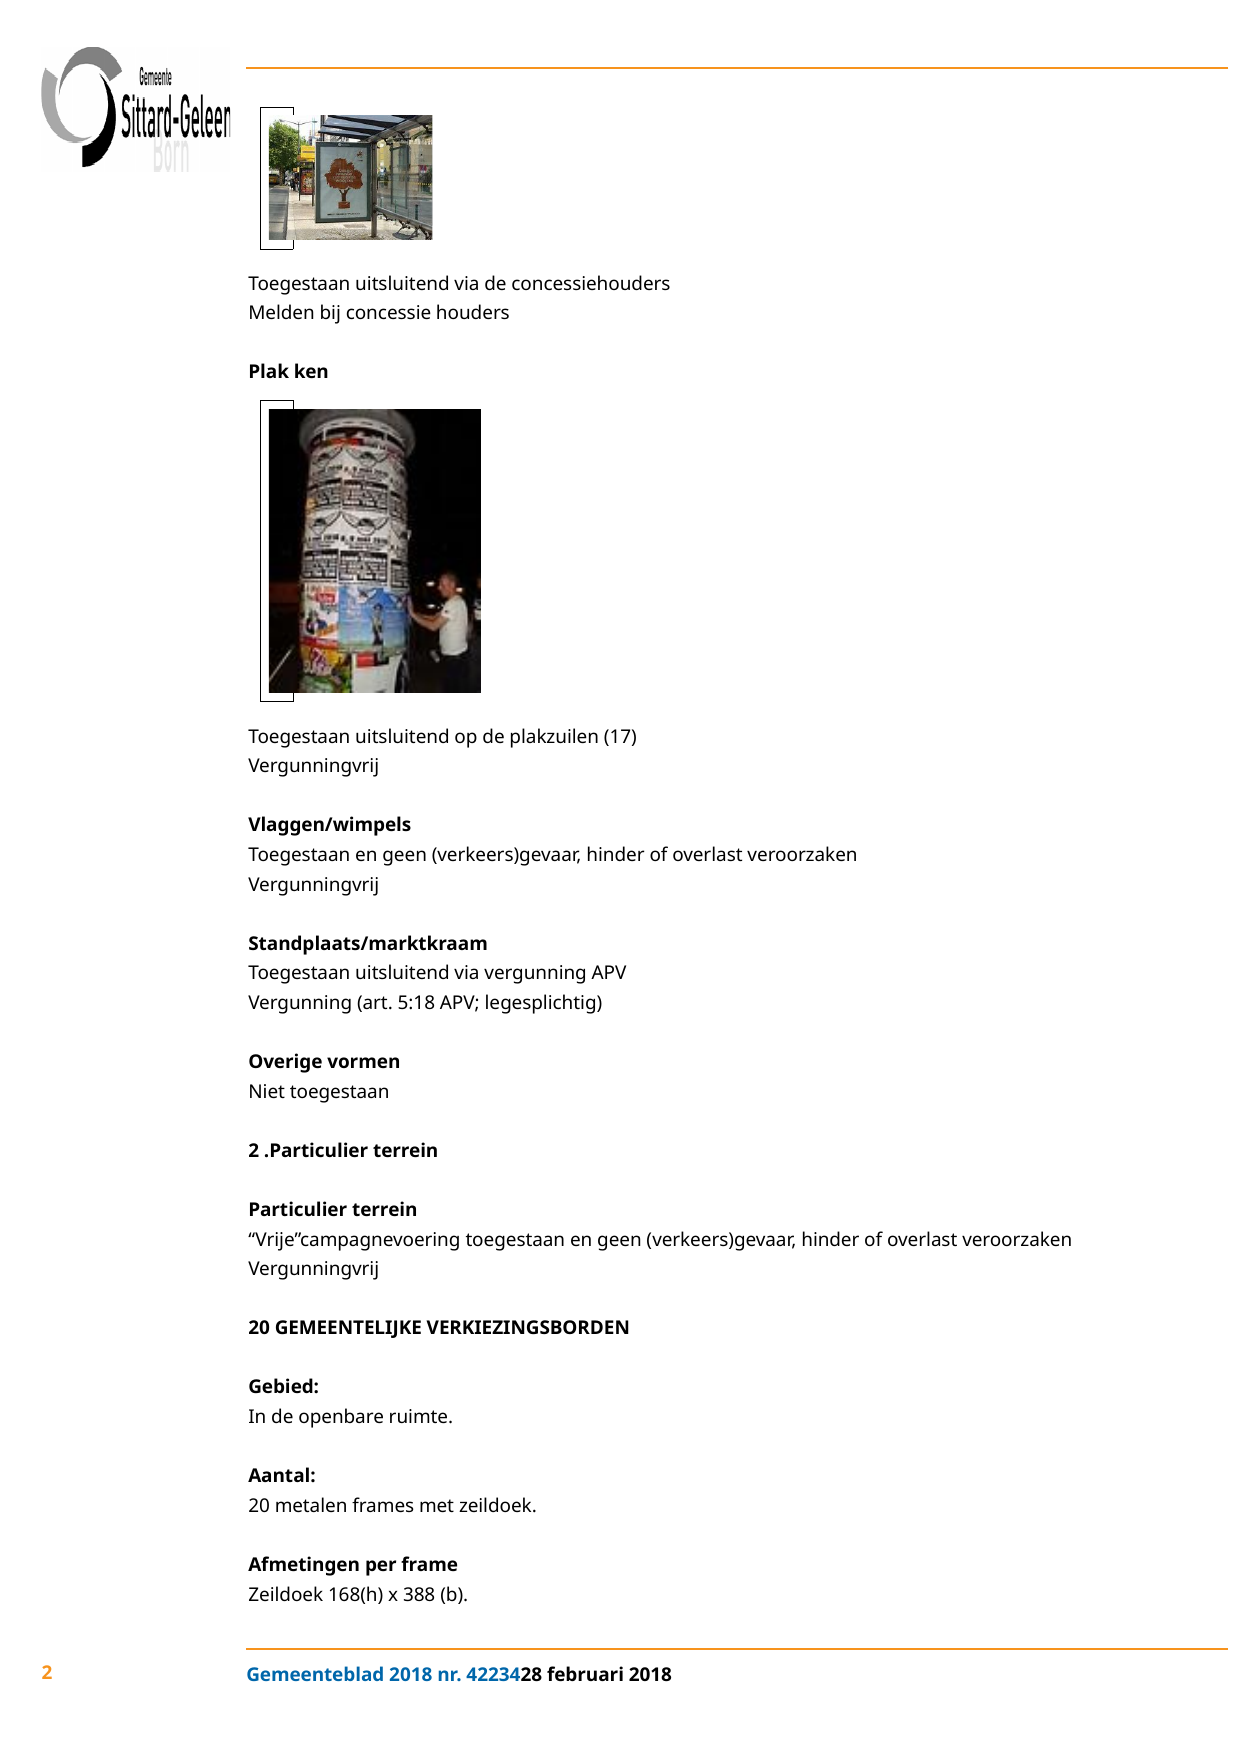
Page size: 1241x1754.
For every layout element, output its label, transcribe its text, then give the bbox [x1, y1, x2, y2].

text Zeildoek 168(h) x 388 (b). [248, 1581, 1152, 1607]
text 20 GEMEENTELIJKE VERKIEZINGSBORDEN [248, 1314, 1152, 1340]
text Plak ken [248, 359, 1152, 384]
text 20 metalen frames met zeildoek. [248, 1492, 1152, 1518]
text Vlaggen/wimpels [248, 812, 1152, 837]
text Niet toegestaan [248, 1078, 1152, 1104]
text Gebied: [248, 1374, 1152, 1399]
text Toegestaan uitsluitend op de plakzuilen (17) [248, 723, 1152, 749]
text Toegestaan uitsluitend via vergunning APV [248, 959, 1152, 985]
picture [268, 115, 433, 240]
text 2 .Particulier terrein [248, 1137, 1152, 1163]
text Particulier terrein [248, 1196, 1152, 1222]
text Standplaats/marktkraam [248, 930, 1152, 956]
text “Vrije”campagnevoering toegestaan en geen (verkeers)gevaar, hinder of overlast veroorzaken [248, 1226, 1152, 1252]
text Melden bij concessie houders [248, 299, 1152, 325]
text Toegestaan en geen (verkeers)gevaar, hinder of overlast veroorzaken [248, 841, 1152, 867]
text Vergunningvrij [248, 871, 1152, 897]
text Aantal: [248, 1462, 1152, 1488]
picture [268, 409, 481, 693]
picture [41, 47, 231, 172]
text Vergunningvrij [248, 752, 1152, 778]
text Toegestaan uitsluitend via de concessiehouders [248, 270, 1152, 296]
text Vergunningvrij [248, 1255, 1152, 1281]
text In de openbare ruimte. [248, 1403, 1152, 1429]
text Vergunning (art. 5:18 APV; legesplichtig) [248, 989, 1152, 1015]
text Afmetingen per frame [248, 1551, 1152, 1577]
text Overige vormen [248, 1048, 1152, 1074]
